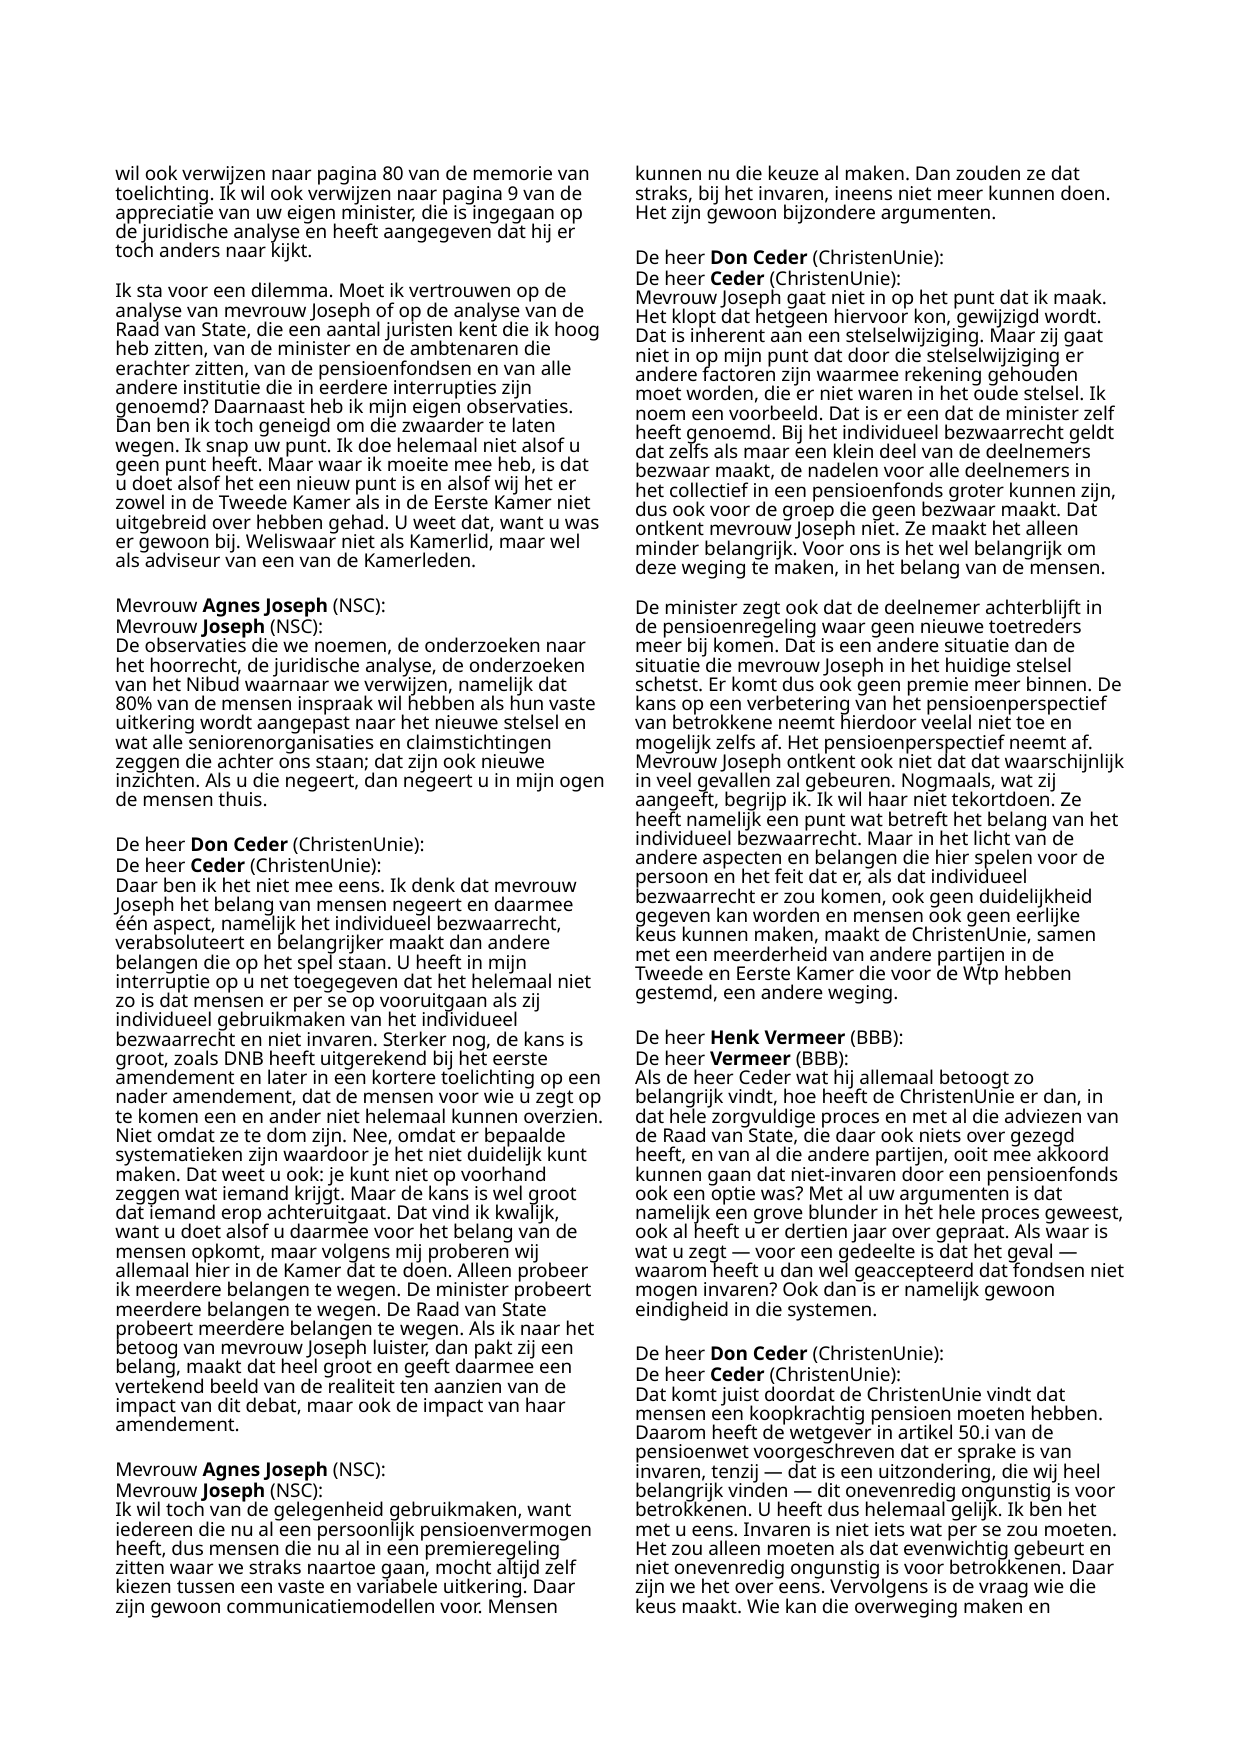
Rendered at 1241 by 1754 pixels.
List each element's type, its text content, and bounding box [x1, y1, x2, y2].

text kunnen nu die keuze al maken. Dan zouden ze dat straks, bij het invaren, ineens niet meer kunnen doen. Het zijn gewoon bijzondere argumenten. [635, 165, 1125, 223]
text De heer Don Ceder (ChristenUnie): [115, 832, 605, 857]
text wil ook verwijzen naar pagina 80 van de memorie van toelichting. Ik wil ook verwijzen naar pagina 9 van de appreciatie van uw eigen minister, die is ingegaan op de juridische analyse en heeft aangegeven dat hij er toch anders naar kijkt. [115, 165, 605, 262]
text Ik sta voor een dilemma. Moet ik vertrouwen op de analyse van mevrouw Joseph of op de analyse van de Raad van State, die een aantal juristen kent die ik hoog heb zitten, van de minister en de ambtenaren die erachter zitten, van de pensioenfondsen en van alle andere institutie die in eerdere interrupties zijn genoemd? Daarnaast heb ik mijn eigen observaties. Dan ben ik toch geneigd om die zwaarder te laten wegen. Ik snap uw punt. Ik doe helemaal niet alsof u geen punt heeft. Maar waar ik moeite mee heb, is dat u doet alsof het een nieuw punt is en alsof wij het er zowel in de Tweede Kamer als in de Eerste Kamer niet uitgebreid over hebben gehad. U weet dat, want u was er gewoon bij. Weliswaar niet als Kamerlid, maar wel als adviseur van een van de Kamerleden. [115, 282, 605, 571]
text De heer Ceder (ChristenUnie): [635, 270, 1125, 289]
text Mevrouw Agnes Joseph (NSC): [115, 1456, 605, 1482]
text Ik wil toch van de gelegenheid gebruikmaken, want iedereen die nu al een persoonlijk pensioenvermogen heeft, dus mensen die nu al in een premieregeling zitten waar we straks naartoe gaan, mocht altijd zelf kiezen tussen een vaste en variabele uitkering. Daar zijn gewoon communicatiemodellen voor. Mensen [115, 1501, 605, 1617]
text De heer Vermeer (BBB): [635, 1050, 1125, 1069]
text De observaties die we noemen, de onderzoeken naar het hoorrecht, de juridische analyse, de onderzoeken van het Nibud waarnaar we verwijzen, namelijk dat 80% van de mensen inspraak wil hebben als hun vaste uitkering wordt aangepast naar het nieuwe stelsel en wat alle seniorenorganisaties en claimstichtingen zeggen die achter ons staan; dat zijn ook nieuwe inzichten. Als u die negeert, dan negeert u in mijn ogen de mensen thuis. [115, 637, 605, 811]
text De heer Don Ceder (ChristenUnie): [635, 1341, 1125, 1366]
text De heer Ceder (ChristenUnie): [115, 857, 605, 877]
text De heer Ceder (ChristenUnie): [635, 1366, 1125, 1386]
text Daar ben ik het niet mee eens. Ik denk dat mevrouw Joseph het belang van mensen negeert en daarmee één aspect, namelijk het individueel bezwaarrecht, verabsoluteert en belangrijker maakt dan andere belangen die op het spel staan. U heeft in mijn interruptie op u net toegegeven dat het helemaal niet zo is dat mensen er per se op vooruitgaan als zij individueel gebruikmaken van het individueel bezwaarrecht en niet invaren. Sterker nog, de kans is groot, zoals DNB heeft uitgerekend bij het eerste amendement en later in een kortere toelichting op een nader amendement, dat de mensen voor wie u zegt op te komen een en ander niet helemaal kunnen overzien. Niet omdat ze te dom zijn. Nee, omdat er bepaalde systematieken zijn waardoor je het niet duidelijk kunt maken. Dat weet u ook: je kunt niet op voorhand zeggen wat iemand krijgt. Maar de kans is wel groot dat iemand erop achteruitgaat. Dat vind ik kwalijk, want u doet alsof u daarmee voor het belang van de mensen opkomt, maar volgens mij proberen wij allemaal hier in de Kamer dat te doen. Alleen probeer ik meerdere belangen te wegen. De minister probeert meerdere belangen te wegen. De Raad van State probeert meerdere belangen te wegen. Als ik naar het betoog van mevrouw Joseph luister, dan pakt zij een belang, maakt dat heel groot en geeft daarmee een vertekend beeld van de realiteit ten aanzien van de impact van dit debat, maar ook de impact van haar amendement. [115, 877, 605, 1435]
text Dat komt juist doordat de ChristenUnie vindt dat mensen een koopkrachtig pensioen moeten hebben. Daarom heeft de wetgever in artikel 50.i van de pensioenwet voorgeschreven dat er sprake is van invaren, tenzij — dat is een uitzondering, die wij heel belangrijk vinden — dit onevenredig ongunstig is voor betrokkenen. U heeft dus helemaal gelijk. Ik ben het met u eens. Invaren is niet iets wat per se zou moeten. Het zou alleen moeten als dat evenwichtig gebeurt en niet onevenredig ongunstig is voor betrokkenen. Daar zijn we het over eens. Vervolgens is de vraag wie die keus maakt. Wie kan die overweging maken en [635, 1386, 1125, 1617]
text De minister zegt ook dat de deelnemer achterblijft in de pensioenregeling waar geen nieuwe toetreders meer bij komen. Dat is een andere situatie dan de situatie die mevrouw Joseph in het huidige stelsel schetst. Er komt dus ook geen premie meer binnen. De kans op een verbetering van het pensioenperspectief van betrokkene neemt hierdoor veelal niet toe en mogelijk zelfs af. Het pensioenperspectief neemt af. Mevrouw Joseph ontkent ook niet dat dat waarschijnlijk in veel gevallen zal gebeuren. Nogmaals, wat zij aangeeft, begrijp ik. Ik wil haar niet tekortdoen. Ze heeft namelijk een punt wat betreft het belang van het individueel bezwaarrecht. Maar in het licht van de andere aspecten en belangen die hier spelen voor de persoon en het feit dat er, als dat individueel bezwaarrecht er zou komen, ook geen duidelijkheid gegeven kan worden en mensen ook geen eerlijke keus kunnen maken, maakt de ChristenUnie, samen met een meerderheid van andere partijen in de Tweede en Eerste Kamer die voor de Wtp hebben gestemd, een andere weging. [635, 599, 1125, 1003]
text De heer Don Ceder (ChristenUnie): [635, 244, 1125, 270]
text Mevrouw Joseph (NSC): [115, 1482, 605, 1501]
text Mevrouw Joseph (NSC): [115, 618, 605, 637]
text Mevrouw Agnes Joseph (NSC): [115, 592, 605, 618]
text Als de heer Ceder wat hij allemaal betoogt zo belangrijk vindt, hoe heeft de ChristenUnie er dan, in dat hele zorgvuldige proces en met al die adviezen van de Raad van State, die daar ook niets over gezegd heeft, en van al die andere partijen, ooit mee akkoord kunnen gaan dat niet-invaren door een pensioenfonds ook een optie was? Met al uw argumenten is dat namelijk een grove blunder in het hele proces geweest, ook al heeft u er dertien jaar over gepraat. Als waar is wat u zegt — voor een gedeelte is dat het geval — waarom heeft u dan wel geaccepteerd dat fondsen niet mogen invaren? Ook dan is er namelijk gewoon eindigheid in die systemen. [635, 1069, 1125, 1320]
text Mevrouw Joseph gaat niet in op het punt dat ik maak. Het klopt dat hetgeen hiervoor kon, gewijzigd wordt. Dat is inherent aan een stelselwijziging. Maar zij gaat niet in op mijn punt dat door die stelselwijziging er andere factoren zijn waarmee rekening gehouden moet worden, die er niet waren in het oude stelsel. Ik noem een voorbeeld. Dat is er een dat de minister zelf heeft genoemd. Bij het individueel bezwaarrecht geldt dat zelfs als maar een klein deel van de deelnemers bezwaar maakt, de nadelen voor alle deelnemers in het collectief in een pensioenfonds groter kunnen zijn, dus ook voor de groep die geen bezwaar maakt. Dat ontkent mevrouw Joseph niet. Ze maakt het alleen minder belangrijk. Voor ons is het wel belangrijk om deze weging te maken, in het belang van de mensen. [635, 289, 1125, 578]
text De heer Henk Vermeer (BBB): [635, 1024, 1125, 1050]
